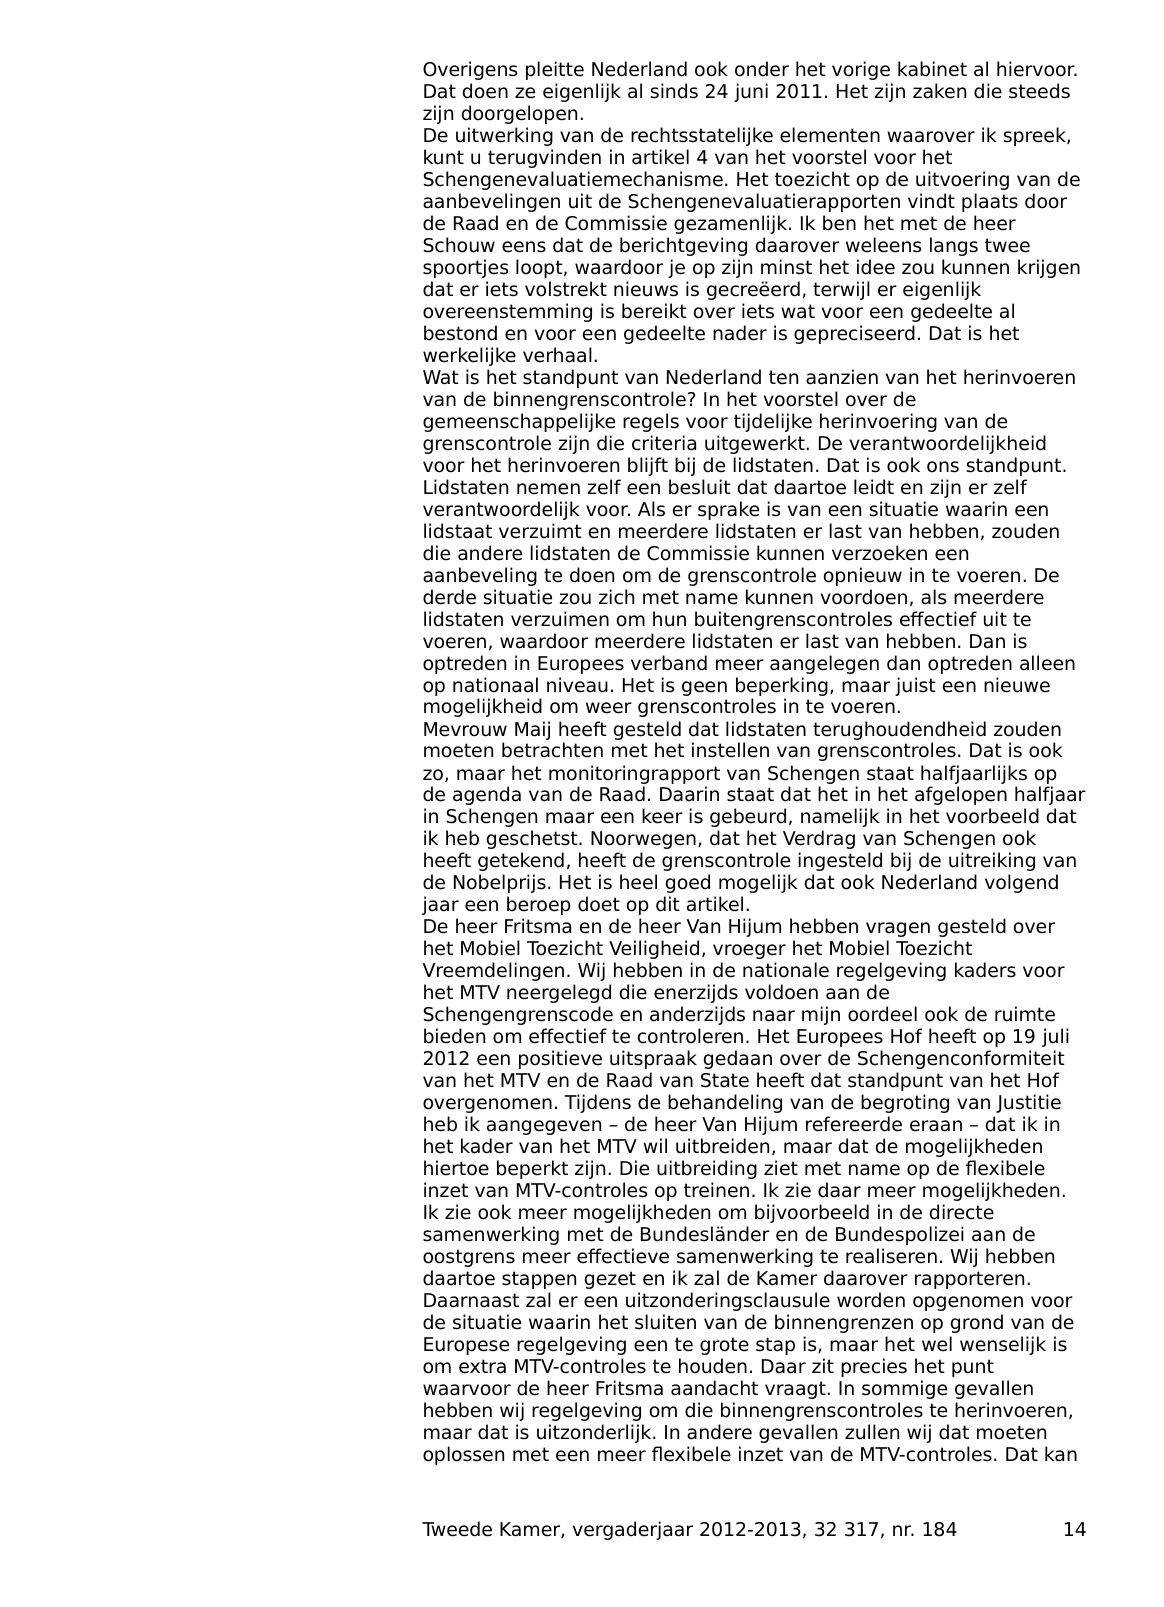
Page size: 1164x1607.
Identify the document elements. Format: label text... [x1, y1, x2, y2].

text Wat is het standpunt van Nederland ten aanzien van het herinvoeren van de binnengrenscontrole? In het voorstel over de gemeenschappelijke regels voor tijdelijke herinvoering van de grenscontrole zijn die criteria uitgewerkt. De verantwoordelijkheid voor het herinvoeren blijft bij de lidstaten. Dat is ook ons standpunt. Lidstaten nemen zelf een besluit dat daartoe leidt en zijn er zelf verantwoordelijk voor. Als er sprake is van een situatie waarin een lidstaat verzuimt en meerdere lidstaten er last van hebben, zouden die andere lidstaten de Commissie kunnen verzoeken een aanbeveling te doen om de grenscontrole opnieuw in te voeren. De derde situatie zou zich met name kunnen voordoen, als meerdere lidstaten verzuimen om hun buitengrenscontroles effectief uit te voeren, waardoor meerdere lidstaten er last van hebben. Dan is optreden in Europees verband meer aangelegen dan optreden alleen op nationaal niveau. Het is geen beperking, maar juist een nieuwe mogelijkheid om weer grenscontroles in te voeren. [422, 367, 1087, 718]
text Mevrouw Maij heeft gesteld dat lidstaten terughoudendheid zouden moeten betrachten met het instellen van grenscontroles. Dat is ook zo, maar het monitoringrapport van Schengen staat halfjaarlijks op de agenda van de Raad. Daarin staat dat het in het afgelopen halfjaar in Schengen maar een keer is gebeurd, namelijk in het voorbeeld dat ik heb geschetst. Noorwegen, dat het Verdrag van Schengen ook heeft getekend, heeft de grenscontrole ingesteld bij de uitreiking van de Nobelprijs. Het is heel goed mogelijk dat ook Nederland volgend jaar een beroep doet op dit artikel. [422, 718, 1087, 916]
text De heer Fritsma en de heer Van Hijum hebben vragen gesteld over het Mobiel Toezicht Veiligheid, vroeger het Mobiel Toezicht Vreemdelingen. Wij hebben in de nationale regelgeving kaders voor het MTV neergelegd die enerzijds voldoen aan de Schengengrenscode en anderzijds naar mijn oordeel ook de ruimte bieden om effectief te controleren. Het Europees Hof heeft op 19 juli 2012 een positieve uitspraak gedaan over de Schengenconformiteit van het MTV en de Raad van State heeft dat standpunt van het Hof overgenomen. Tijdens de behandeling van de begroting van Justitie heb ik aangegeven – de heer Van Hijum refereerde eraan – dat ik in het kader van het MTV wil uitbreiden, maar dat de mogelijkheden hiertoe beperkt zijn. Die uitbreiding ziet met name op de flexibele inzet van MTV-controles op treinen. Ik zie daar meer mogelijkheden. Ik zie ook meer mogelijkheden om bijvoorbeeld in de directe samenwerking met de Bundesländer en de Bundespolizei aan de oostgrens meer effectieve samenwerking te realiseren. Wij hebben daartoe stappen gezet en ik zal de Kamer daarover rapporteren. [422, 916, 1087, 1290]
text De uitwerking van de rechtsstatelijke elementen waarover ik spreek, kunt u terugvinden in artikel 4 van het voorstel voor het Schengenevaluatiemechanisme. Het toezicht op de uitvoering van de aanbevelingen uit de Schengenevaluatierapporten vindt plaats door de Raad en de Commissie gezamenlijk. Ik ben het met de heer Schouw eens dat de berichtgeving daarover weleens langs twee spoortjes loopt, waardoor je op zijn minst het idee zou kunnen krijgen dat er iets volstrekt nieuws is gecreëerd, terwijl er eigenlijk overeenstemming is bereikt over iets wat voor een gedeelte al bestond en voor een gedeelte nader is gepreciseerd. Dat is het werkelijke verhaal. [422, 125, 1087, 367]
text Overigens pleitte Nederland ook onder het vorige kabinet al hiervoor. Dat doen ze eigenlijk al sinds 24 juni 2011. Het zijn zaken die steeds zijn doorgelopen. [422, 59, 1087, 125]
text Daarnaast zal er een uitzonderingsclausule worden opgenomen voor de situatie waarin het sluiten van de binnengrenzen op grond van de Europese regelgeving een te grote stap is, maar het wel wenselijk is om extra MTV-controles te houden. Daar zit precies het punt waarvoor de heer Fritsma aandacht vraagt. In sommige gevallen hebben wij regelgeving om die binnengrenscontroles te herinvoeren, maar dat is uitzonderlijk. In andere gevallen zullen wij dat moeten oplossen met een meer flexibele inzet van de MTV-controles. Dat kan [422, 1290, 1087, 1466]
